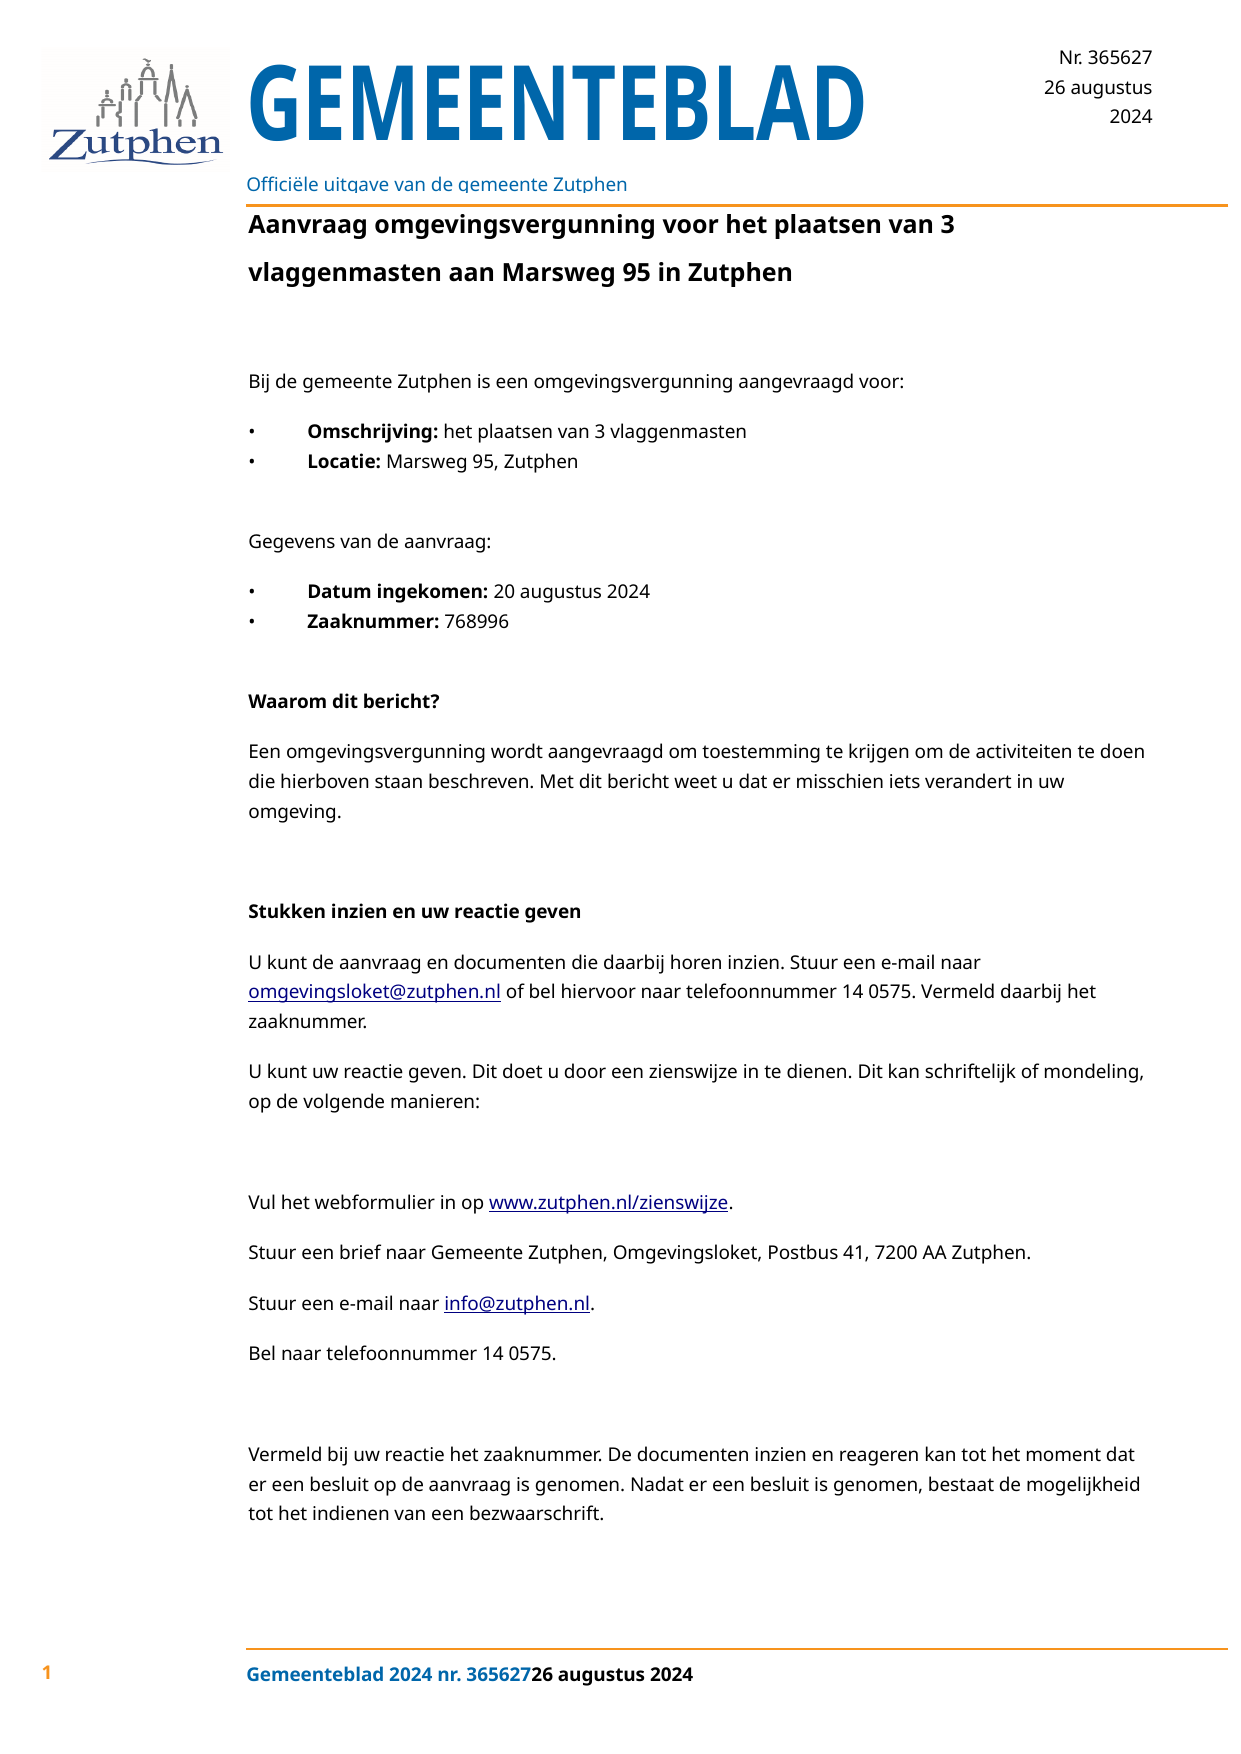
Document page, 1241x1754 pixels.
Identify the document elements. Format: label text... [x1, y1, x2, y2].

list Datum ingekomen: 20 augustus 2024 [248, 579, 1152, 604]
text Waarom dit bericht? [248, 688, 1152, 714]
text Vul het webformulier in op www.zutphen.nl/zienswijze. [248, 1189, 1152, 1215]
text Aanvraag omgevingsvergunning voor het plaatsen van 3 vlaggenmasten aan Marsweg 95 in Zutphen [248, 207, 1152, 288]
text Stuur een brief naar Gemeente Zutphen, Omgevingsloket, Postbus 41, 7200 AA Zutphen. [248, 1239, 1152, 1265]
text Bij de gemeente Zutphen is een omgevingsvergunning aangevraagd voor: [248, 368, 1152, 394]
text U kunt uw reactie geven. Dit doet u door een zienswijze in te dienen. Dit kan schriftelijk of mondeling, op de volgende manieren: [248, 1059, 1152, 1114]
picture [41, 47, 231, 172]
text Bel naar telefoonnummer 14 0575. [248, 1340, 1152, 1366]
text Stuur een e-mail naar info@zutphen.nl. [248, 1290, 1152, 1316]
text Een omgevingsvergunning wordt aangevraagd om toestemming te krijgen om de activiteiten te doen die hierboven staan beschreven. Met dit bericht weet u dat er misschien iets verandert in uw omgeving. [248, 739, 1152, 824]
text Vermeld bij uw reactie het zaaknummer. De documenten inzien en reageren kan tot het moment dat er een besluit op de aanvraag is genomen. Nadat er een besluit is genomen, bestaat de mogelijkheid tot het indienen van een bezwaarschrift. [248, 1441, 1152, 1526]
list Omschrijving: het plaatsen van 3 vlaggenmasten [248, 419, 1152, 444]
text U kunt de aanvraag en documenten die daarbij horen inzien. Stuur een e-mail naar omgevingsloket@zutphen.nl of bel hiervoor naar telefoonnummer 14 0575. Vermeld daarbij het zaaknummer. [248, 949, 1152, 1034]
list Zaaknummer: 768996 [248, 608, 1152, 634]
text Stukken inzien en uw reactie geven [248, 899, 1152, 924]
list Locatie: Marsweg 95, Zutphen [248, 448, 1152, 474]
text Gegevens van de aanvraag: [248, 528, 1152, 554]
